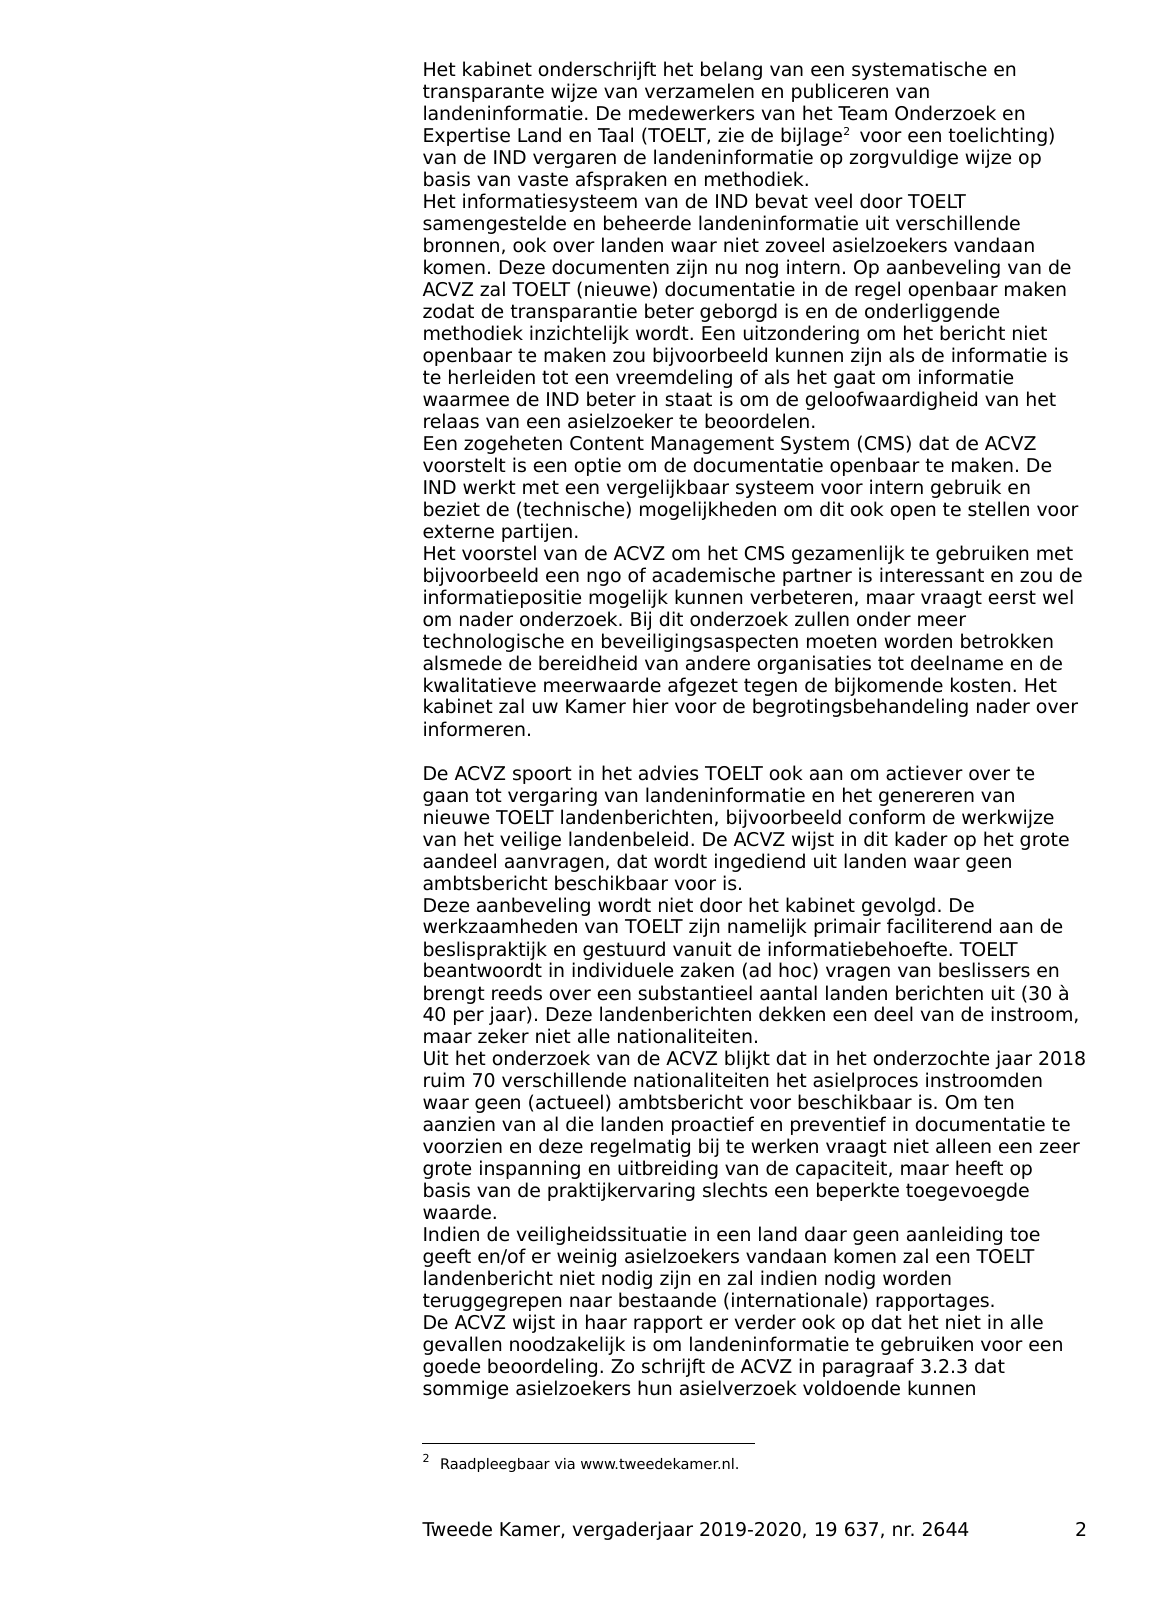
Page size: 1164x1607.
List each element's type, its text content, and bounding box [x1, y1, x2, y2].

text Raadpleegbaar via www.tweedekamer.nl. [422, 1452, 1087, 1474]
text De ACVZ spoort in het advies TOELT ook aan om actiever over te gaan tot vergaring van landeninformatie en het genereren van nieuwe TOELT landenberichten, bijvoorbeeld conform de werkwijze van het veilige landenbeleid. De ACVZ wijst in dit kader op het grote aandeel aanvragen, dat wordt ingediend uit landen waar geen ambtsbericht beschikbaar voor is. [422, 763, 1087, 894]
text Deze aanbeveling wordt niet door het kabinet gevolgd. De werkzaamheden van TOELT zijn namelijk primair faciliterend aan de beslispraktijk en gestuurd vanuit de informatiebehoefte. TOELT beantwoordt in individuele zaken (ad hoc) vragen van beslissers en brengt reeds over een substantieel aantal landen berichten uit (30 à 40 per jaar). Deze landenberichten dekken een deel van de instroom, maar zeker niet alle nationaliteiten. [422, 894, 1087, 1048]
text Het kabinet onderschrijft het belang van een systematische en transparante wijze van verzamelen en publiceren van landeninformatie. De medewerkers van het Team Onderzoek en Expertise Land en Taal (TOELT, zie de bijlage voor een toelichting) van de IND vergaren de landeninformatie op zorgvuldige wijze op basis van vaste afspraken en methodiek. [422, 59, 1087, 191]
text Uit het onderzoek van de ACVZ blijkt dat in het onderzochte jaar 2018 ruim 70 verschillende nationaliteiten het asielproces instroomden waar geen (actueel) ambtsbericht voor beschikbaar is. Om ten aanzien van al die landen proactief en preventief in documentatie te voorzien en deze regelmatig bij te werken vraagt niet alleen een zeer grote inspanning en uitbreiding van de capaciteit, maar heeft op basis van de praktijkervaring slechts een beperkte toegevoegde waarde. [422, 1048, 1087, 1224]
text Indien de veiligheidssituatie in een land daar geen aanleiding toe geeft en/of er weinig asielzoekers vandaan komen zal een TOELT landenbericht niet nodig zijn en zal indien nodig worden teruggegrepen naar bestaande (internationale) rapportages. [422, 1224, 1087, 1312]
text Een zogeheten Content Management System (CMS) dat de ACVZ voorstelt is een optie om de documentatie openbaar te maken. De IND werkt met een vergelijkbaar systeem voor intern gebruik en beziet de (technische) mogelijkheden om dit ook open te stellen voor externe partijen. [422, 433, 1087, 543]
text Het voorstel van de ACVZ om het CMS gezamenlijk te gebruiken met bijvoorbeeld een ngo of academische partner is interessant en zou de informatiepositie mogelijk kunnen verbeteren, maar vraagt eerst wel om nader onderzoek. Bij dit onderzoek zullen onder meer technologische en beveiligingsaspecten moeten worden betrokken alsmede de bereidheid van andere organisaties tot deelname en de kwalitatieve meerwaarde afgezet tegen de bijkomende kosten. Het kabinet zal uw Kamer hier voor de begrotingsbehandeling nader over informeren. [422, 543, 1087, 740]
text De ACVZ wijst in haar rapport er verder ook op dat het niet in alle gevallen noodzakelijk is om landeninformatie te gebruiken voor een goede beoordeling. Zo schrijft de ACVZ in paragraaf 3.2.3 dat sommige asielzoekers hun asielverzoek voldoende kunnen [422, 1312, 1087, 1400]
text Het informatiesysteem van de IND bevat veel door TOELT samengestelde en beheerde landeninformatie uit verschillende bronnen, ook over landen waar niet zoveel asielzoekers vandaan komen. Deze documenten zijn nu nog intern. Op aanbeveling van de ACVZ zal TOELT (nieuwe) documentatie in de regel openbaar maken zodat de transparantie beter geborgd is en de onderliggende methodiek inzichtelijk wordt. Een uitzondering om het bericht niet openbaar te maken zou bijvoorbeeld kunnen zijn als de informatie is te herleiden tot een vreemdeling of als het gaat om informatie waarmee de IND beter in staat is om de geloofwaardigheid van het relaas van een asielzoeker te beoordelen. [422, 191, 1087, 433]
